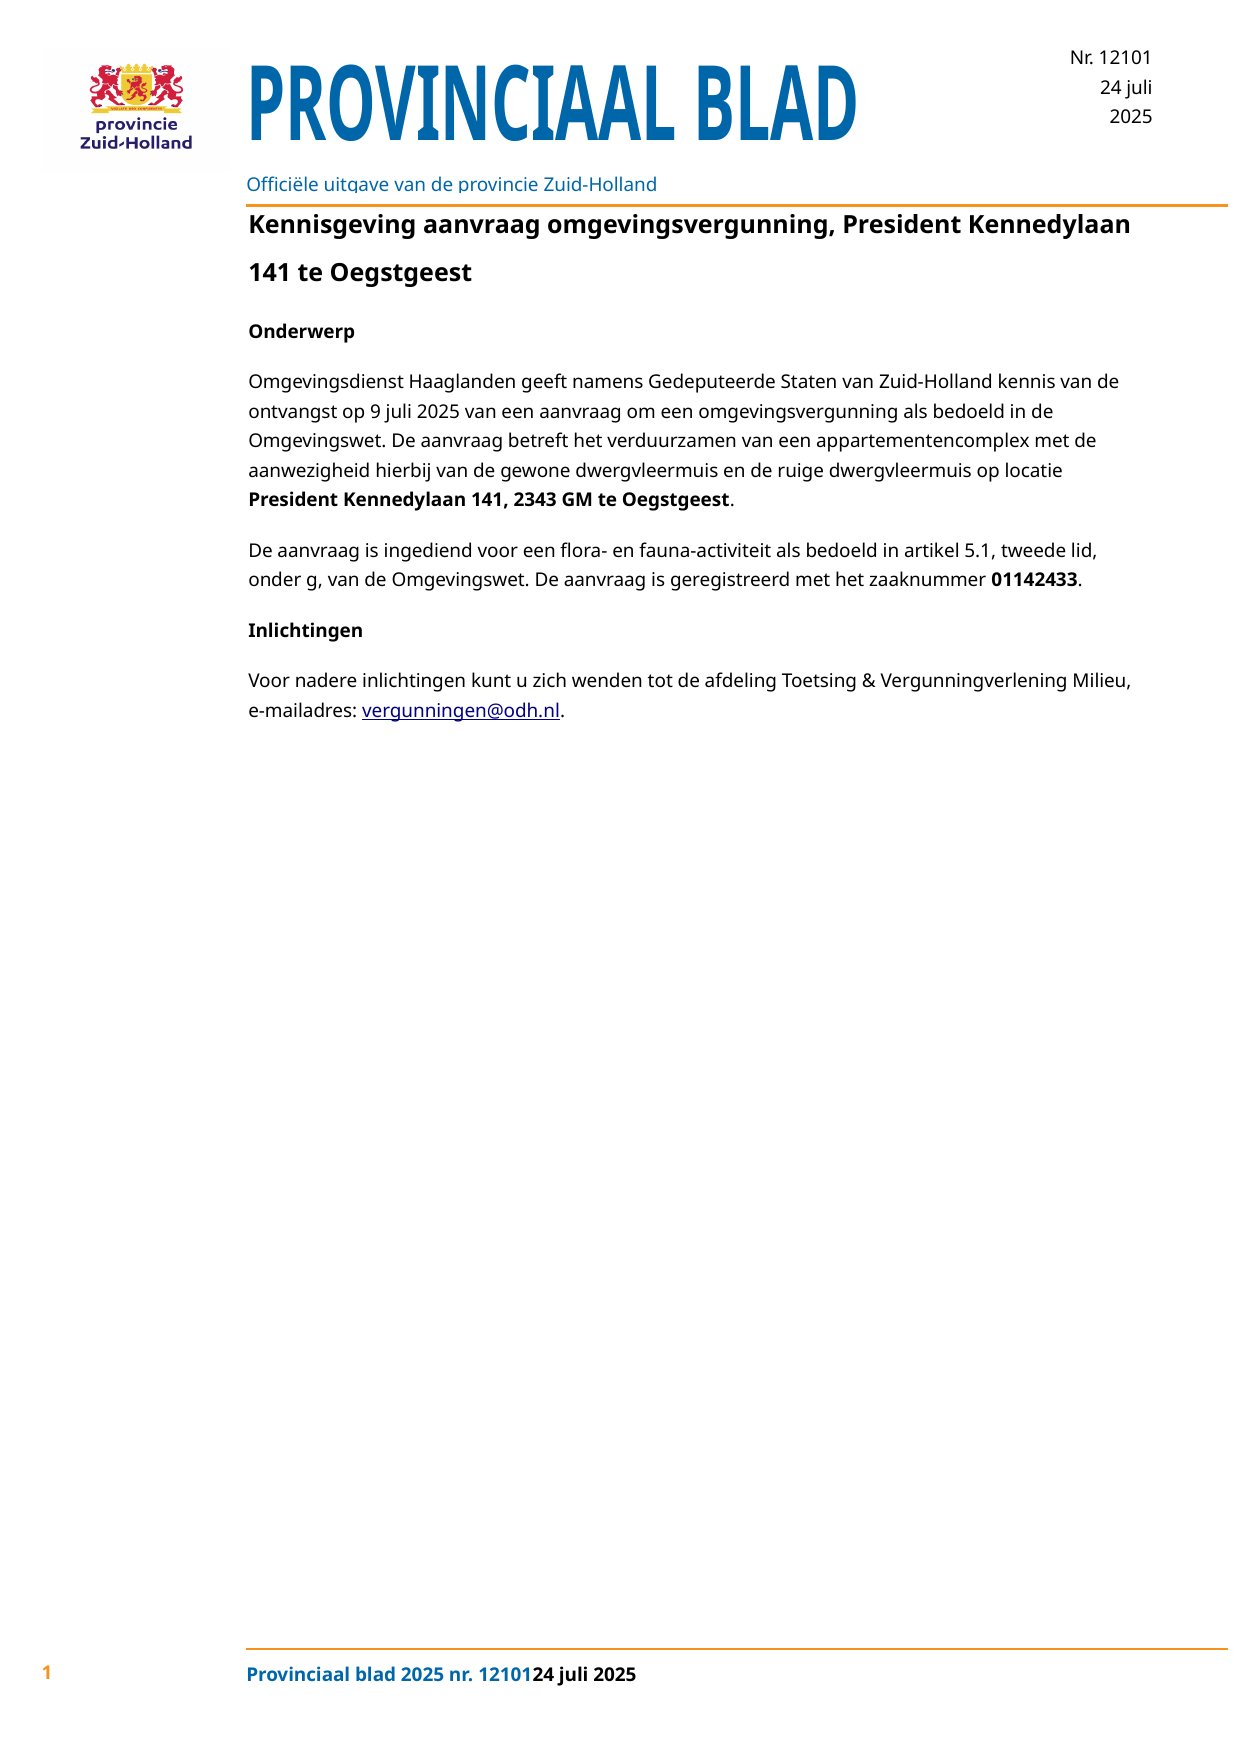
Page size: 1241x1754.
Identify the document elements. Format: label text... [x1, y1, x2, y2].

text Onderwerp [248, 318, 1152, 344]
text Kennisgeving aanvraag omgevingsvergunning, President Kennedylaan 141 te Oegstgeest [248, 207, 1152, 288]
picture [41, 47, 231, 172]
text Omgevingsdienst Haaglanden geeft namens Gedeputeerde Staten van Zuid-Holland kennis van de ontvangst op 9 juli 2025 van een aanvraag om een omgevingsvergunning als bedoeld in de Omgevingswet. De aanvraag betreft het verduurzamen van een appartementencomplex met de aanwezigheid hierbij van de gewone dwergvleermuis en de ruige dwergvleermuis op locatie President Kennedylaan 141, 2343 GM te Oegstgeest. [248, 368, 1152, 512]
text De aanvraag is ingediend voor een flora- en fauna-activiteit als bedoeld in artikel 5.1, tweede lid, onder g, van de Omgevingswet. De aanvraag is geregistreerd met het zaaknummer 01142433. [248, 537, 1152, 592]
text Inlichtingen [248, 617, 1152, 643]
text Voor nadere inlichtingen kunt u zich wenden tot de afdeling Toetsing & Vergunningverlening Milieu, e-mailadres: vergunningen@odh.nl. [248, 667, 1152, 723]
